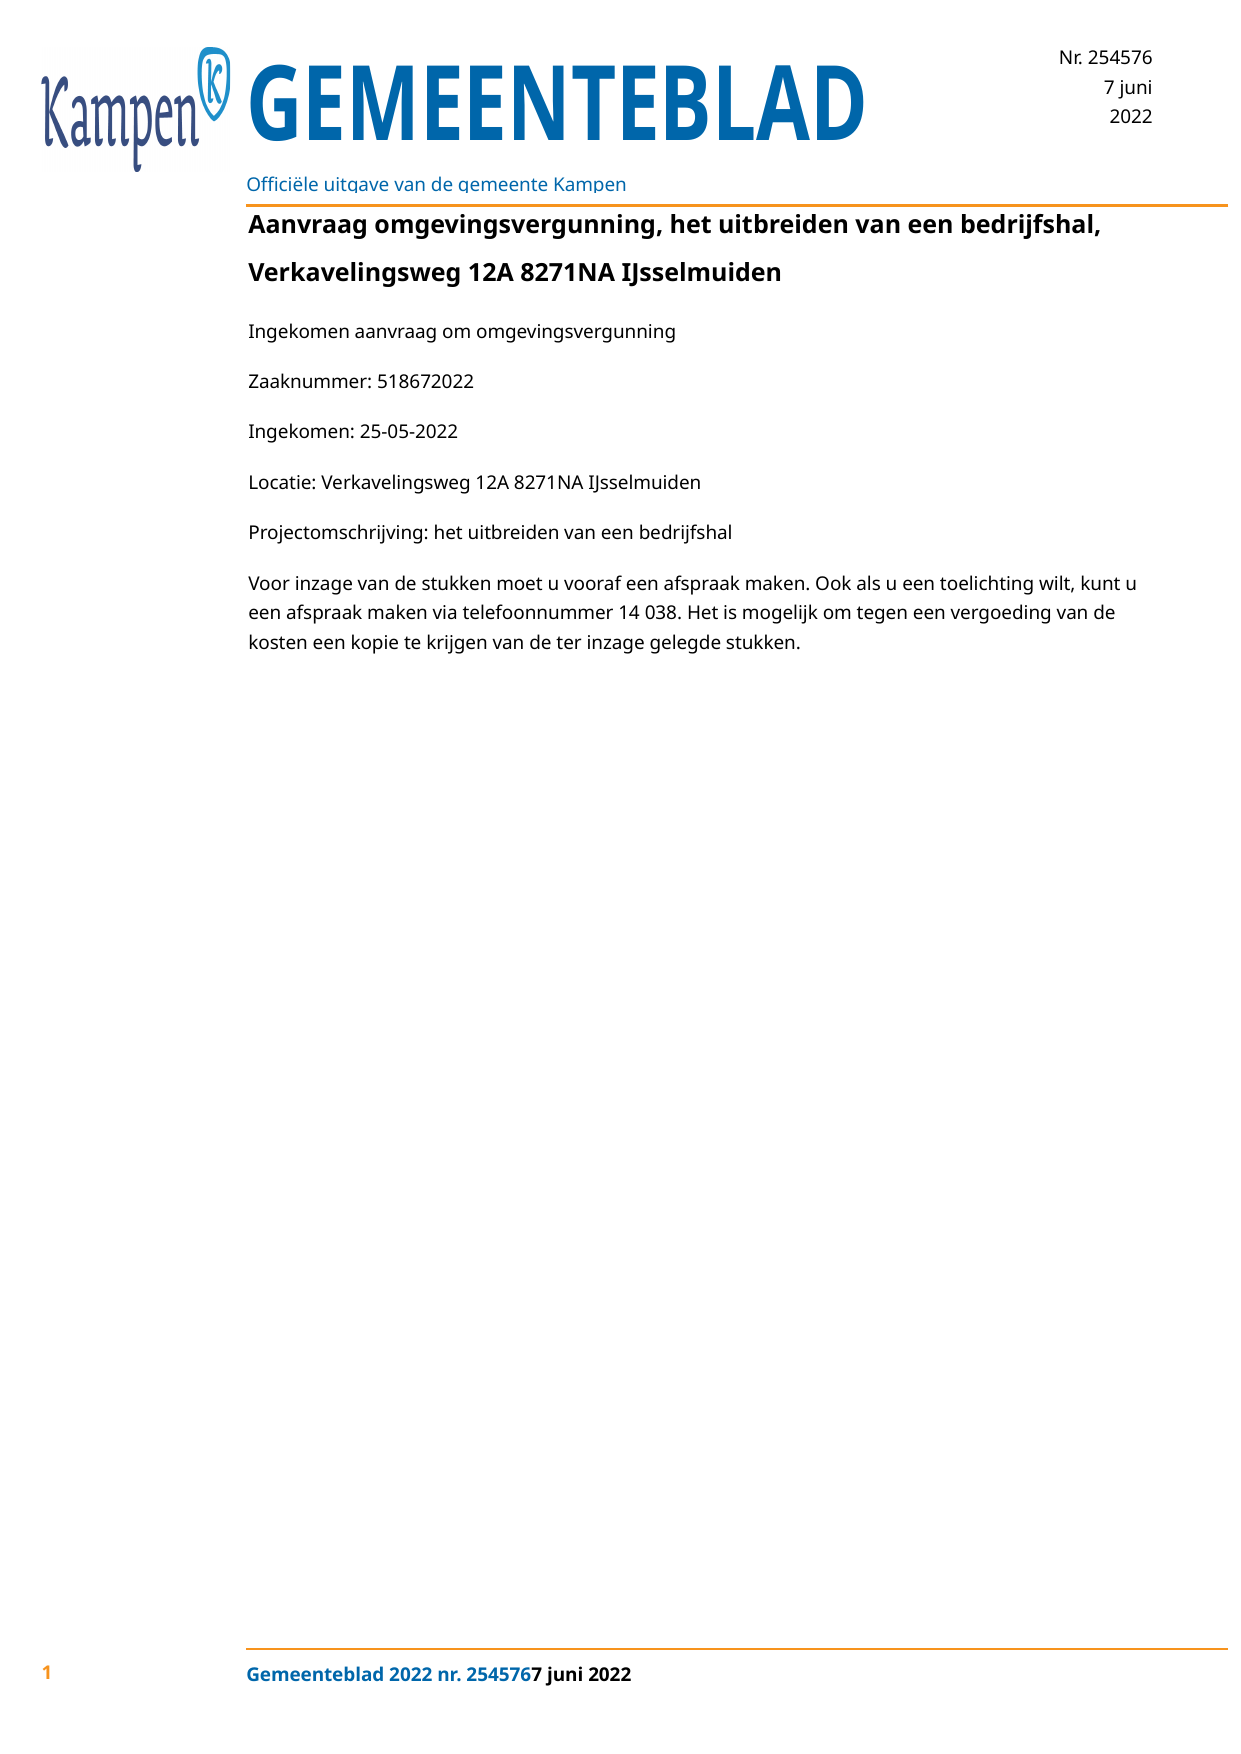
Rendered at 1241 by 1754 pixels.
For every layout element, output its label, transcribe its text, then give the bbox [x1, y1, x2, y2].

text Zaaknummer: 518672022 [248, 368, 1152, 394]
text Projectomschrijving: het uitbreiden van een bedrijfshal [248, 519, 1152, 545]
picture [41, 47, 231, 172]
text Voor inzage van de stukken moet u vooraf een afspraak maken. Ook als u een toelichting wilt, kunt u een afspraak maken via telefoonnummer 14 038. Het is mogelijk om tegen een vergoeding van de kosten een kopie te krijgen van de ter inzage gelegde stukken. [248, 570, 1152, 655]
text Locatie: Verkavelingsweg 12A 8271NA IJsselmuiden [248, 469, 1152, 495]
text Ingekomen: 25-05-2022 [248, 419, 1152, 444]
text Ingekomen aanvraag om omgevingsvergunning [248, 318, 1152, 344]
text Aanvraag omgevingsvergunning, het uitbreiden van een bedrijfshal, Verkavelingsweg 12A 8271NA IJsselmuiden [248, 207, 1152, 288]
